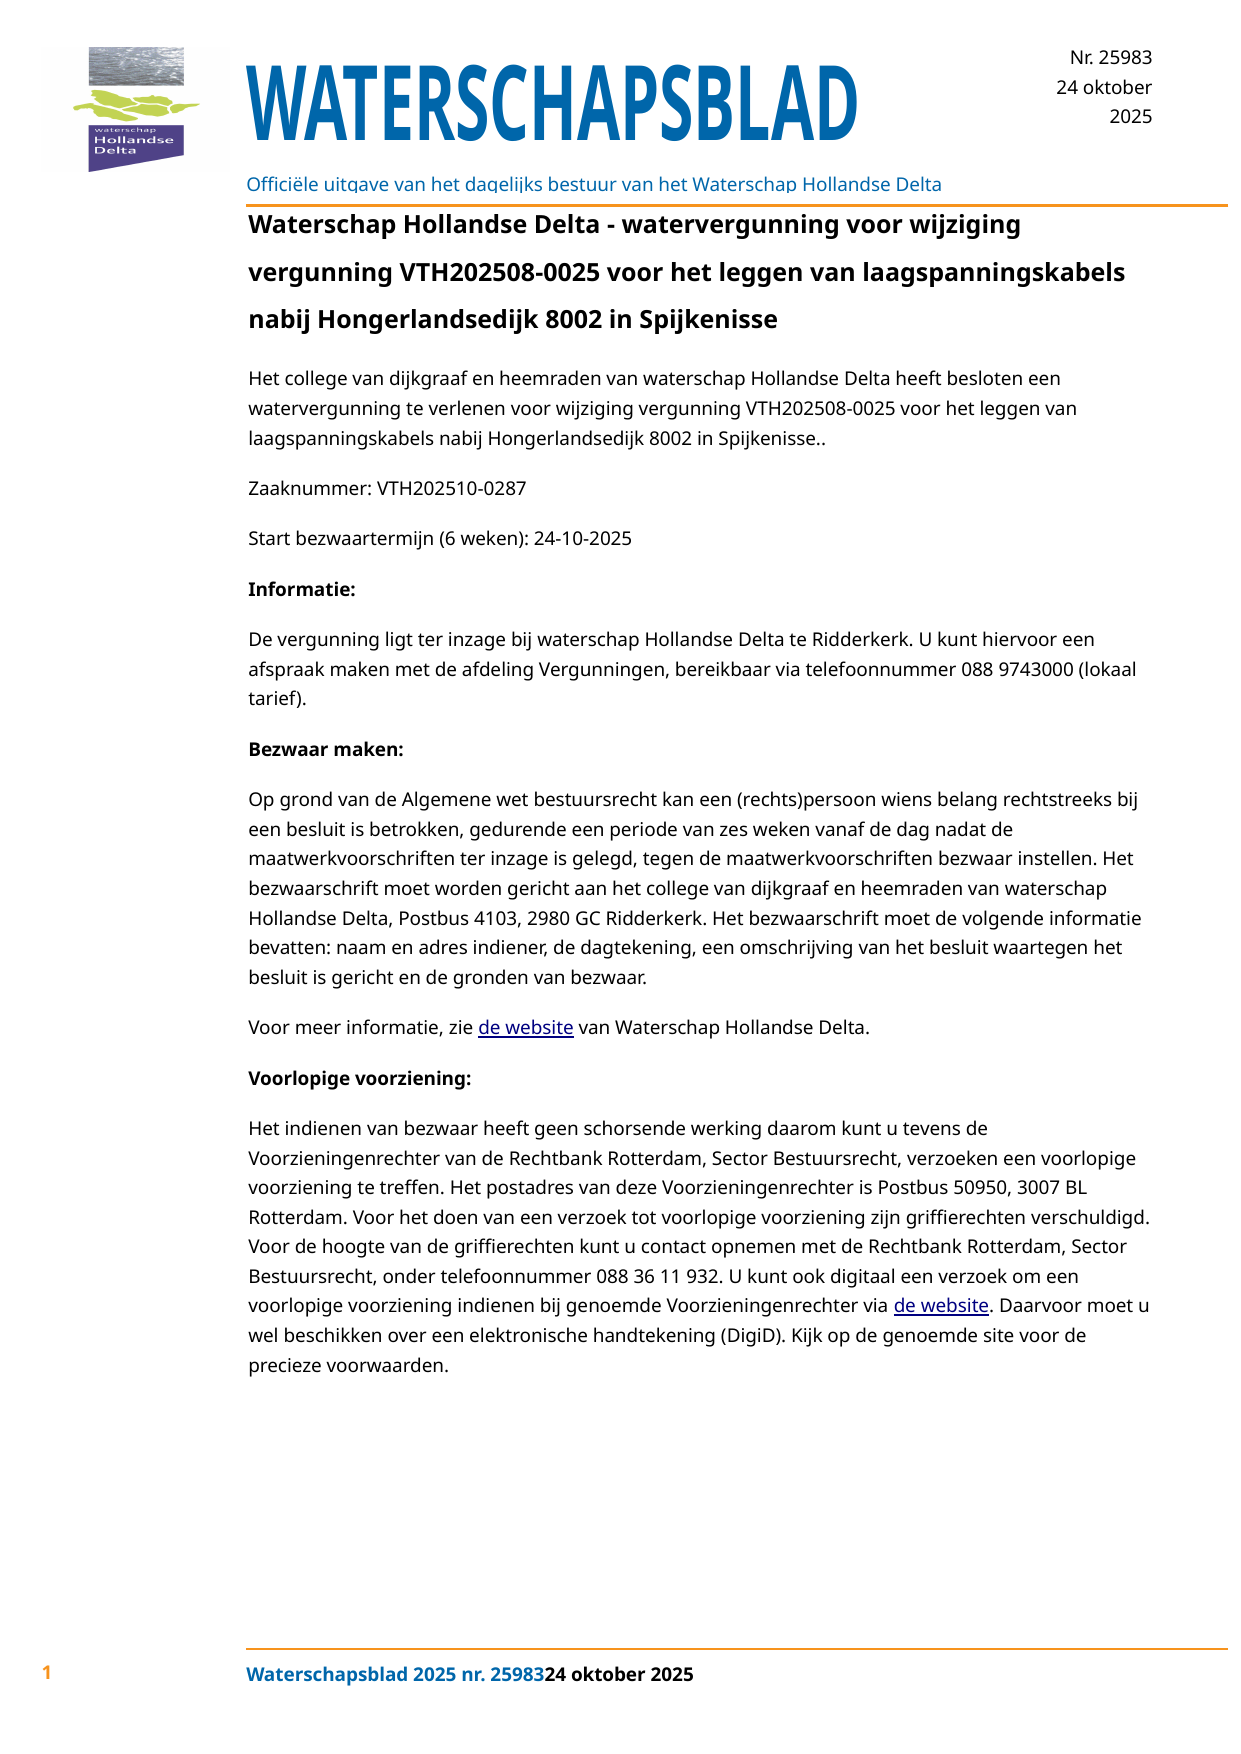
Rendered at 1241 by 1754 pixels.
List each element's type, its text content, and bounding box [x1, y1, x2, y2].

text Waterschap Hollandse Delta - watervergunning voor wijziging vergunning VTH202508-0025 voor het leggen van laagspanningskabels nabij Hongerlandsedijk 8002 in Spijkenisse [248, 207, 1152, 336]
text Bezwaar maken: [248, 736, 1152, 762]
text Het college van dijkgraaf en heemraden van waterschap Hollandse Delta heeft besloten een watervergunning te verlenen voor wijziging vergunning VTH202508-0025 voor het leggen van laagspanningskabels nabij Hongerlandsedijk 8002 in Spijkenisse.. [248, 366, 1152, 450]
text Voorlopige voorziening: [248, 1065, 1152, 1090]
text Op grond van de Algemene wet bestuursrecht kan een (rechts)persoon wiens belang rechtstreeks bij een besluit is betrokken, gedurende een periode van zes weken vanaf de dag nadat de maatwerkvoorschriften ter inzage is gelegd, tegen de maatwerkvoorschriften bezwaar instellen. Het bezwaarschrift moet worden gericht aan het college van dijkgraaf en heemraden van waterschap Hollandse Delta, Postbus 4103, 2980 GC Ridderkerk. Het bezwaarschrift moet de volgende informatie bevatten: naam en adres indiener, de dagtekening, een omschrijving van het besluit waartegen het besluit is gericht en de gronden van bezwaar. [248, 786, 1152, 989]
picture [41, 47, 231, 172]
text Voor meer informatie, zie de website van Waterschap Hollandse Delta. [248, 1014, 1152, 1040]
text Start bezwaartermijn (6 weken): 24-10-2025 [248, 526, 1152, 551]
text Het indienen van bezwaar heeft geen schorsende werking daarom kunt u tevens de Voorzieningenrechter van de Rechtbank Rotterdam, Sector Bestuursrecht, verzoeken een voorlopige voorziening te treffen. Het postadres van deze Voorzieningenrechter is Postbus 50950, 3007 BL Rotterdam. Voor het doen van een verzoek tot voorlopige voorziening zijn griffierechten verschuldigd. Voor de hoogte van de griffierechten kunt u contact opnemen met de Rechtbank Rotterdam, Sector Bestuursrecht, onder telefoonnummer 088 36 11 932. U kunt ook digitaal een verzoek om een voorlopige voorziening indienen bij genoemde Voorzieningenrechter via de website. Daarvoor moet u wel beschikken over een elektronische handtekening (DigiD). Kijk op de genoemde site voor de precieze voorwaarden. [248, 1115, 1152, 1377]
text Informatie: [248, 576, 1152, 602]
text De vergunning ligt ter inzage bij waterschap Hollandse Delta te Ridderkerk. U kunt hiervoor een afspraak maken met de afdeling Vergunningen, bereikbaar via telefoonnummer 088 9743000 (lokaal tarief). [248, 626, 1152, 711]
text Zaaknummer: VTH202510-0287 [248, 475, 1152, 501]
